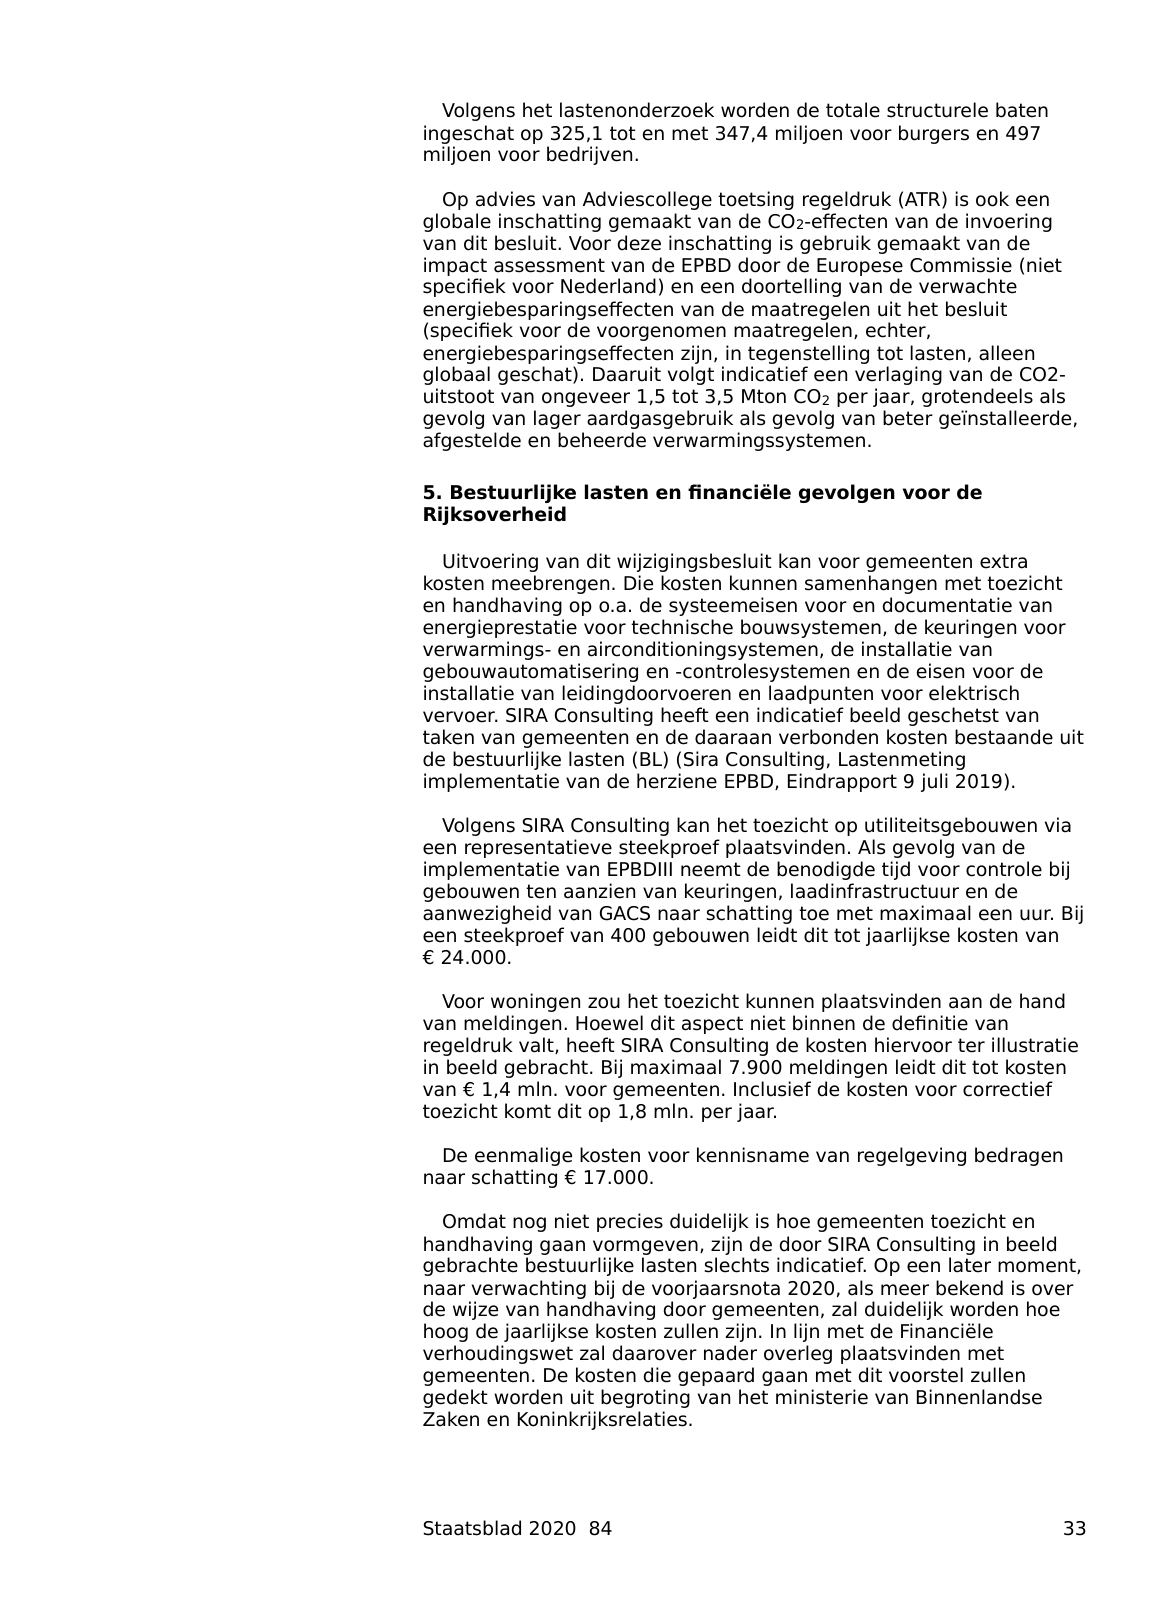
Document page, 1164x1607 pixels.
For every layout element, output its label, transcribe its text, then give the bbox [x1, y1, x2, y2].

text Op advies van Adviescollege toetsing regeldruk (ATR) is ook een globale inschatting gemaakt van de CO2-effecten van de invoering van dit besluit. Voor deze inschatting is gebruik gemaakt van de impact assessment van de EPBD door de Europese Commissie (niet specifiek voor Nederland) en een doortelling van de verwachte energiebesparingseffecten van de maatregelen uit het besluit (specifiek voor de voorgenomen maatregelen, echter, energiebesparingseffecten zijn, in tegenstelling tot lasten, alleen globaal geschat). Daaruit volgt indicatief een verlaging van de CO2-uitstoot van ongeveer 1,5 tot 3,5 Mton CO2 per jaar, grotendeels als gevolg van lager aardgasgebruik als gevolg van beter geïnstalleerde, afgestelde en beheerde verwarmingssystemen. [422, 188, 1087, 452]
text Uitvoering van dit wijzigingsbesluit kan voor gemeenten extra kosten meebrengen. Die kosten kunnen samenhangen met toezicht en handhaving op o.a. de systeemeisen voor en documentatie van energieprestatie voor technische bouwsystemen, de keuringen voor verwarmings- en airconditioningsystemen, de installatie van gebouwautomatisering en -controlesystemen en de eisen voor de installatie van leidingdoorvoeren en laadpunten voor elektrisch vervoer. SIRA Consulting heeft een indicatief beeld geschetst van taken van gemeenten en de daaraan verbonden kosten bestaande uit de bestuurlijke lasten (BL) (Sira Consulting, Lastenmeting implementatie van de herziene EPBD, Eindrapport 9 juli 2019). [422, 551, 1087, 793]
text Voor woningen zou het toezicht kunnen plaatsvinden aan de hand van meldingen. Hoewel dit aspect niet binnen de definitie van regeldruk valt, heeft SIRA Consulting de kosten hiervoor ter illustratie in beeld gebracht. Bij maximaal 7.900 meldingen leidt dit tot kosten van € 1,4 mln. voor gemeenten. Inclusief de kosten voor correctief toezicht komt dit op 1,8 mln. per jaar. [422, 991, 1087, 1123]
subtitle 5. Bestuurlijke lasten en financiële gevolgen voor de Rijksoverheid [422, 482, 1087, 526]
text Omdat nog niet precies duidelijk is hoe gemeenten toezicht en handhaving gaan vormgeven, zijn de door SIRA Consulting in beeld gebrachte bestuurlijke lasten slechts indicatief. Op een later moment, naar verwachting bij de voorjaarsnota 2020, als meer bekend is over de wijze van handhaving door gemeenten, zal duidelijk worden hoe hoog de jaarlijkse kosten zullen zijn. In lijn met de Financiële verhoudingswet zal daarover nader overleg plaatsvinden met gemeenten. De kosten die gepaard gaan met dit voorstel zullen gedekt worden uit begroting van het ministerie van Binnenlandse Zaken en Koninkrijksrelaties. [422, 1211, 1087, 1431]
text Volgens het lastenonderzoek worden de totale structurele baten ingeschat op 325,1 tot en met 347,4 miljoen voor burgers en 497 miljoen voor bedrijven. [422, 100, 1087, 166]
text De eenmalige kosten voor kennisname van regelgeving bedragen naar schatting € 17.000. [422, 1145, 1087, 1189]
text Volgens SIRA Consulting kan het toezicht op utiliteitsgebouwen via een representatieve steekproef plaatsvinden. Als gevolg van de implementatie van EPBDIII neemt de benodigde tijd voor controle bij gebouwen ten aanzien van keuringen, laadinfrastructuur en de aanwezigheid van GACS naar schatting toe met maximaal een uur. Bij een steekproef van 400 gebouwen leidt dit tot jaarlijkse kosten van € 24.000. [422, 815, 1087, 969]
